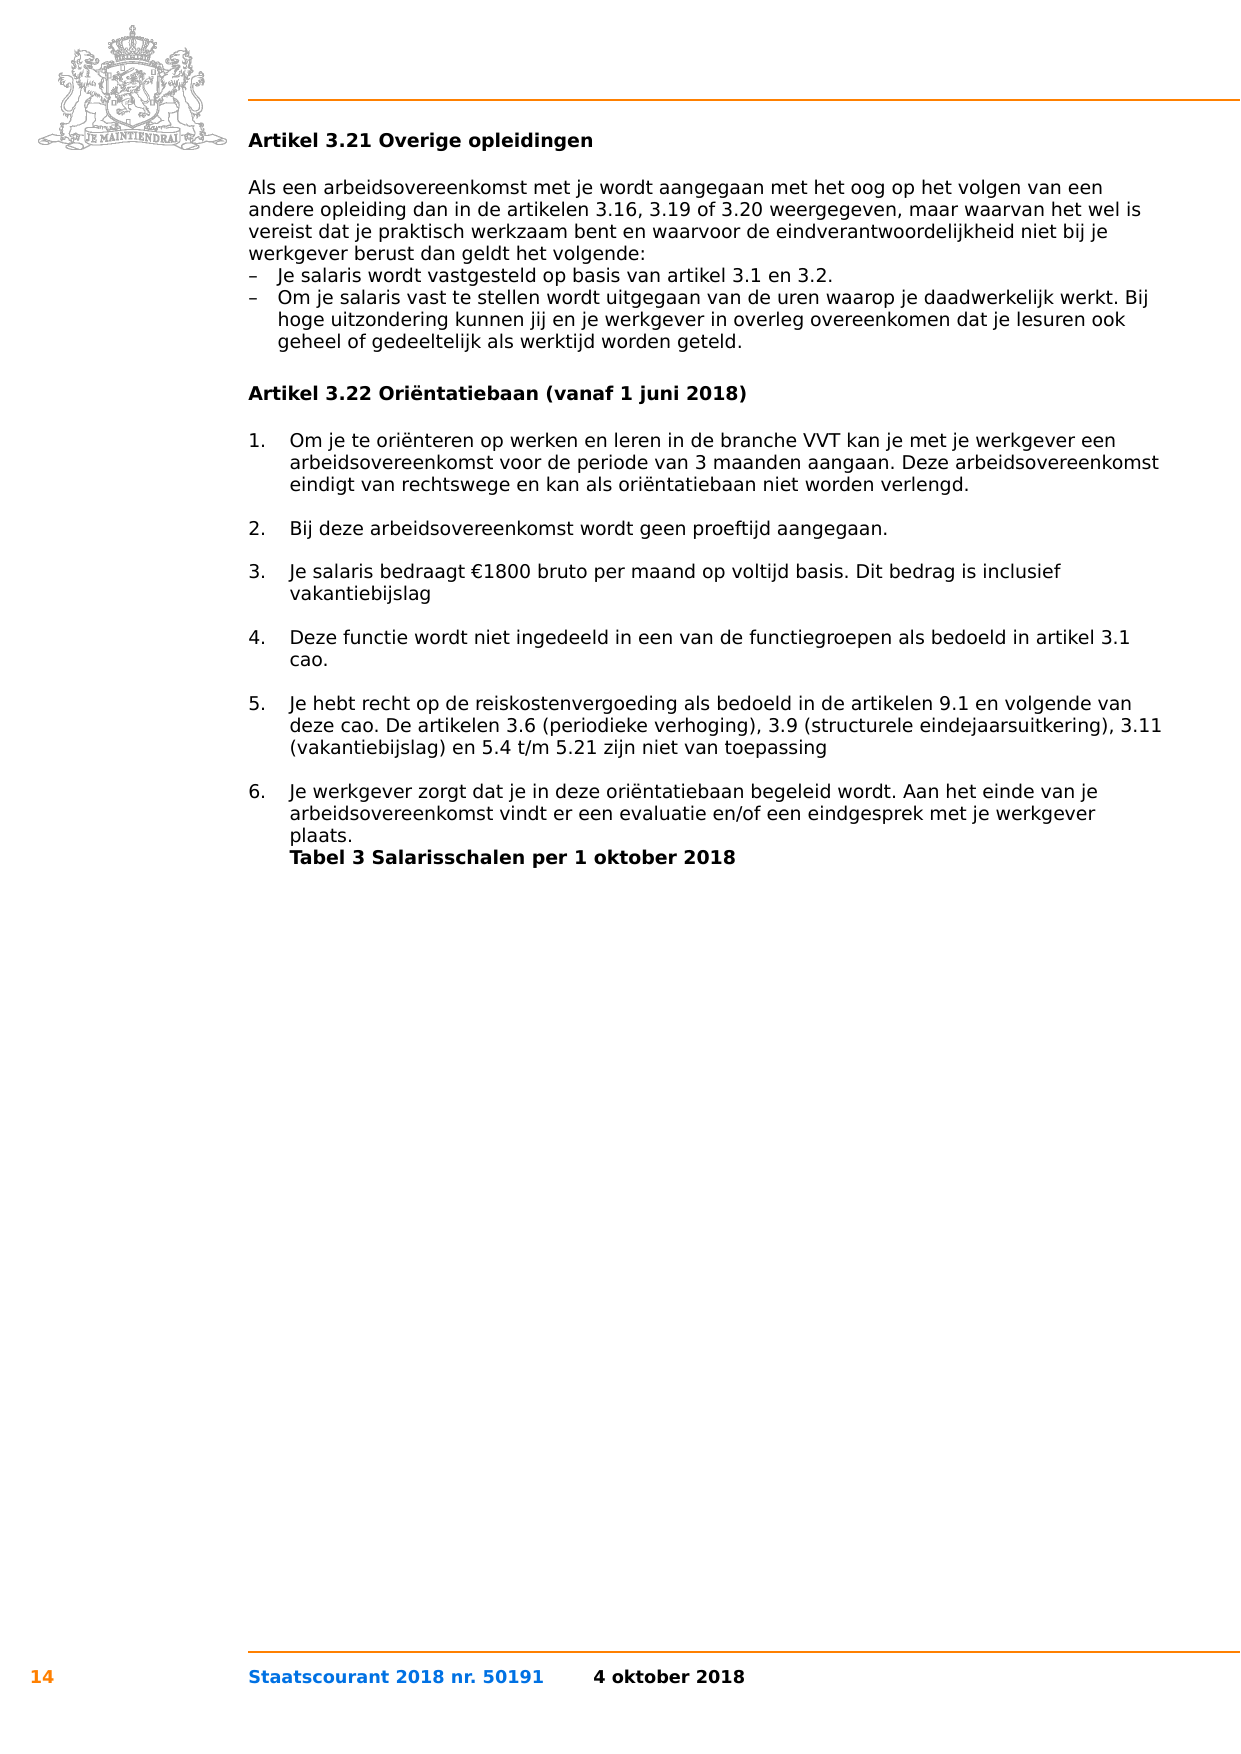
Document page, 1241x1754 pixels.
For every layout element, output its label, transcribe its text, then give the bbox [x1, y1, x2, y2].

text 1. Om je te oriënteren op werken en leren in de branche VVT kan je met je werkgever een arbeidsovereenkomst voor de periode van 3 maanden aangaan. Deze arbeidsovereenkomst eindigt van rechtswege en kan als oriëntatiebaan niet worden verlengd. [248, 430, 1163, 496]
text 4. Deze functie wordt niet ingedeeld in een van de functiegroepen als bedoeld in artikel 3.1 cao. [248, 627, 1163, 671]
text Tabel 3 Salarisschalen per 1 oktober 2018 [289, 847, 1163, 869]
text – Je salaris wordt vastgesteld op basis van artikel 3.1 en 3.2. [248, 265, 1163, 287]
text 3. Je salaris bedraagt €1800 bruto per maand op voltijd basis. Dit bedrag is inclusief vakantiebijslag [248, 561, 1163, 605]
text 6. Je werkgever zorgt dat je in deze oriëntatiebaan begeleid wordt. Aan het einde van je arbeidsovereenkomst vindt er een evaluatie en/of een eindgesprek met je werkgever plaats. [248, 781, 1163, 847]
subtitle Artikel 3.22 Oriëntatiebaan (vanaf 1 juni 2018) [248, 383, 1163, 405]
text Als een arbeidsovereenkomst met je wordt aangegaan met het oog op het volgen van een andere opleiding dan in de artikelen 3.16, 3.19 of 3.20 weergegeven, maar waarvan het wel is vereist dat je praktisch werkzaam bent en waarvoor de eindverantwoordelijkheid niet bij je werkgever berust dan geldt het volgende: [248, 177, 1163, 265]
text 5. Je hebt recht op de reiskostenvergoeding als bedoeld in de artikelen 9.1 en volgende van deze cao. De artikelen 3.6 (periodieke verhoging), 3.9 (structurele eindejaarsuitkering), 3.11 (vakantiebijslag) en 5.4 t/m 5.21 zijn niet van toepassing [248, 693, 1163, 759]
text 2. Bij deze arbeidsovereenkomst wordt geen proeftijd aangegaan. [248, 517, 1163, 539]
text – Om je salaris vast te stellen wordt uitgegaan van de uren waarop je daadwerkelijk werkt. Bij hoge uitzondering kunnen jij en je werkgever in overleg overeenkomen dat je lesuren ook geheel of gedeeltelijk als werktijd worden geteld. [248, 287, 1163, 353]
subtitle Artikel 3.21 Overige opleidingen [248, 130, 1163, 152]
picture [38, 25, 227, 150]
